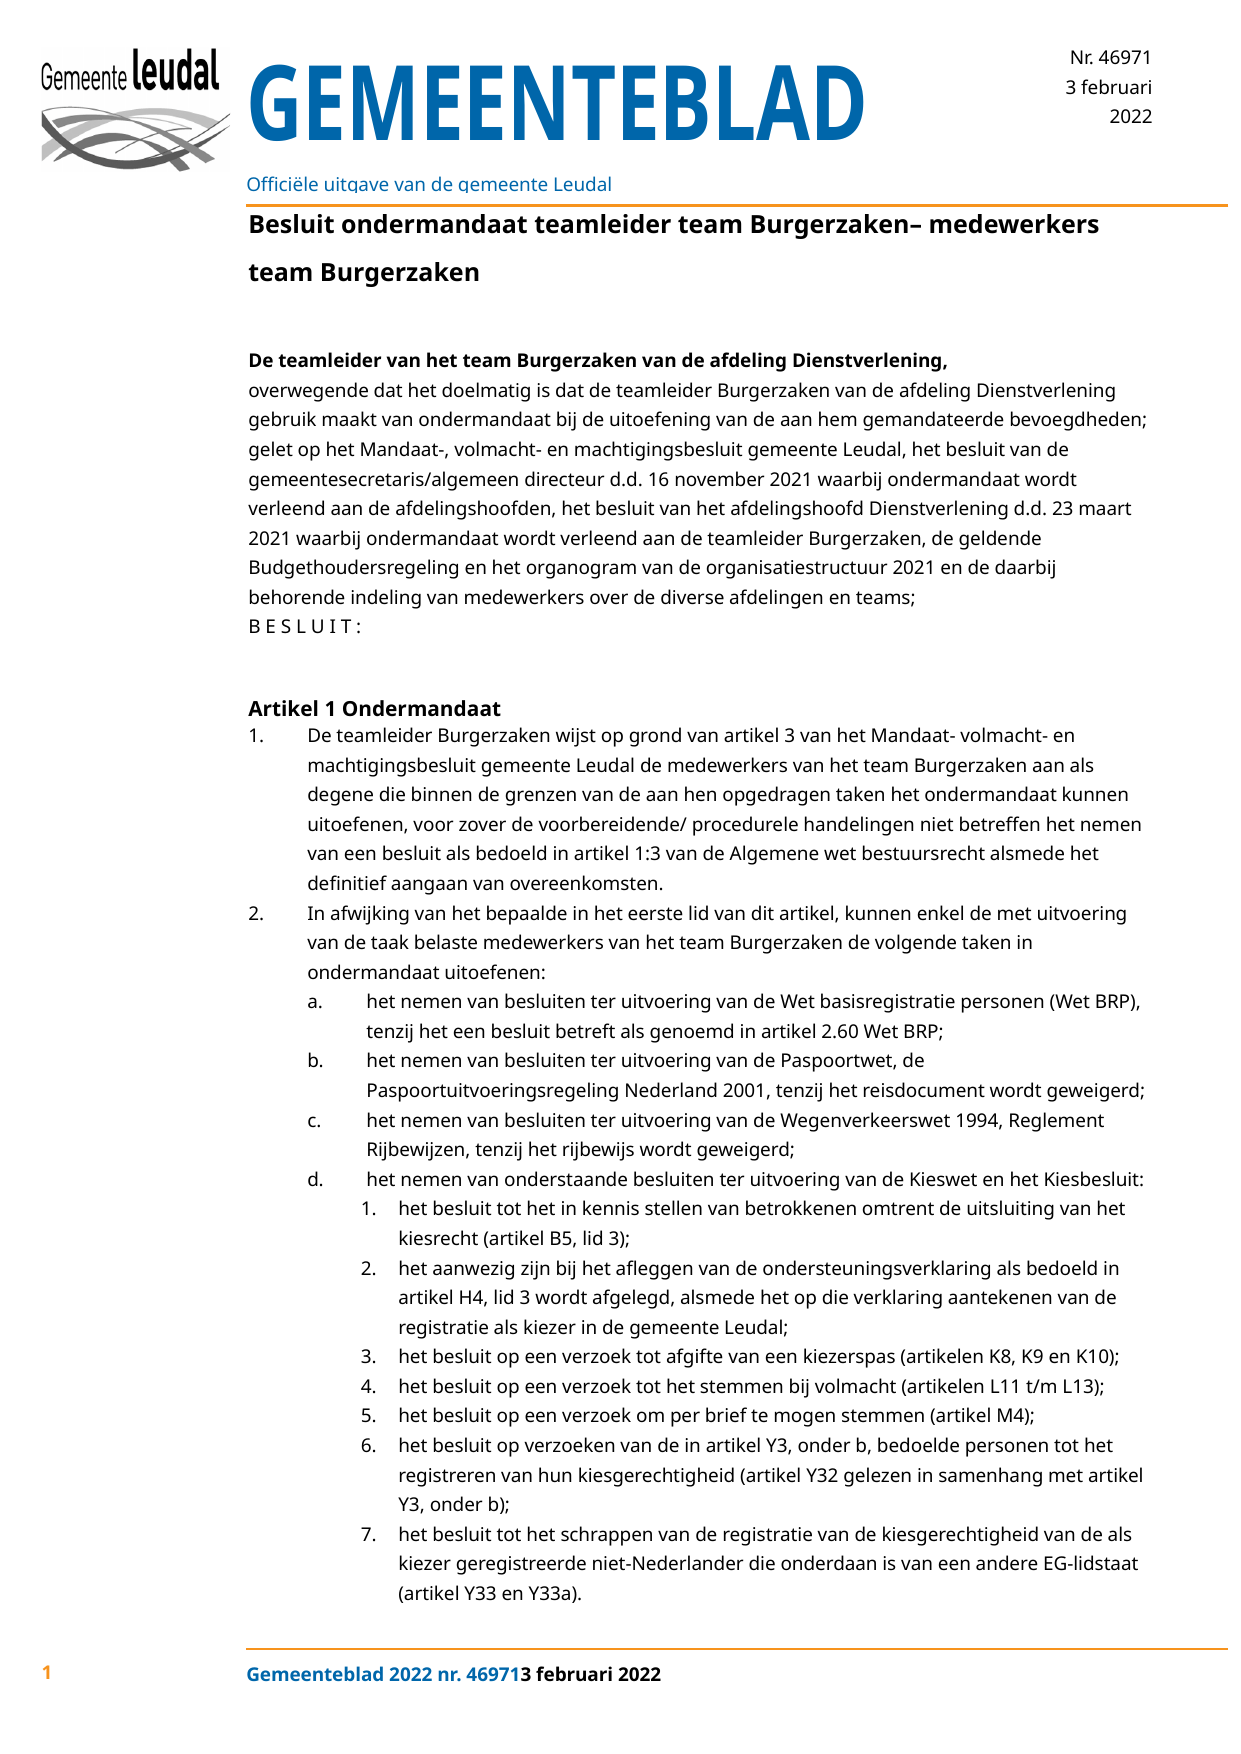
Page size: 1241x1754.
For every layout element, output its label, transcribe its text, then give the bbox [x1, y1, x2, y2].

list het nemen van besluiten ter uitvoering van de Wegenverkeerswet 1994, Reglement Rijbewijzen, tenzij het rijbewijs wordt geweigerd; [307, 1107, 1152, 1162]
list het nemen van besluiten ter uitvoering van de Paspoortwet, de Paspoortuitvoeringsregeling Nederland 2001, tenzij het reisdocument wordt geweigerd; [307, 1048, 1152, 1103]
text overwegende dat het doelmatig is dat de teamleider Burgerzaken van de afdeling Dienstverlening gebruik maakt van ondermandaat bij de uitoefening van de aan hem gemandateerde bevoegdheden; [248, 377, 1152, 432]
picture [41, 47, 231, 172]
list het nemen van besluiten ter uitvoering van de Wet basisregistratie personen (Wet BRP), tenzij het een besluit betreft als genoemd in artikel 2.60 Wet BRP; [307, 988, 1152, 1044]
text Artikel 1 Ondermandaat [248, 694, 1152, 722]
list het besluit op een verzoek om per brief te mogen stemmen (artikel M4); [361, 1403, 1152, 1428]
list het nemen van onderstaande besluiten ter uitvoering van de Kieswet en het Kiesbesluit: [307, 1166, 1152, 1192]
list het besluit tot het in kennis stellen van betrokkenen omtrent de uitsluiting van het kiesrecht (artikel B5, lid 3); [361, 1196, 1152, 1251]
list In afwijking van het bepaalde in het eerste lid van dit artikel, kunnen enkel de met uitvoering van de taak belaste medewerkers van het team Burgerzaken de volgende taken in ondermandaat uitoefenen: [248, 900, 1152, 984]
list het besluit op verzoeken van de in artikel Y3, onder b, bedoelde personen tot het registreren van hun kiesgerechtigheid (artikel Y32 gelezen in samenhang met artikel Y3, onder b); [361, 1432, 1152, 1517]
list het besluit op een verzoek tot afgifte van een kiezerspas (artikelen K8, K9 en K10); [361, 1343, 1152, 1369]
list het besluit tot het schrappen van de registratie van de kiesgerechtigheid van de als kiezer geregistreerde niet-Nederlander die onderdaan is van een andere EG-lidstaat (artikel Y33 en Y33a). [361, 1521, 1152, 1606]
text B E S L U I T : [248, 614, 1152, 639]
text Besluit ondermandaat teamleider team Burgerzaken– medewerkers team Burgerzaken [248, 207, 1152, 288]
list het aanwezig zijn bij het afleggen van de ondersteuningsverklaring als bedoeld in artikel H4, lid 3 wordt afgelegd, alsmede het op die verklaring aantekenen van de registratie als kiezer in de gemeente Leudal; [361, 1255, 1152, 1339]
text De teamleider van het team Burgerzaken van de afdeling Dienstverlening, [248, 347, 1152, 373]
text gelet op het Mandaat-, volmacht- en machtigingsbesluit gemeente Leudal, het besluit van de gemeentesecretaris/algemeen directeur d.d. 16 november 2021 waarbij ondermandaat wordt verleend aan de afdelingshoofden, het besluit van het afdelingshoofd Dienstverlening d.d. 23 maart 2021 waarbij ondermandaat wordt verleend aan de teamleider Burgerzaken, de geldende Budgethoudersregeling en het organogram van de organisatiestructuur 2021 en de daarbij behorende indeling van medewerkers over de diverse afdelingen en teams; [248, 436, 1152, 610]
list De teamleider Burgerzaken wijst op grond van artikel 3 van het Mandaat- volmacht- en machtigingsbesluit gemeente Leudal de medewerkers van het team Burgerzaken aan als degene die binnen de grenzen van de aan hen opgedragen taken het ondermandaat kunnen uitoefenen, voor zover de voorbereidende/ procedurele handelingen niet betreffen het nemen van een besluit als bedoeld in artikel 1:3 van de Algemene wet bestuursrecht alsmede het definitief aangaan van overeenkomsten. [248, 722, 1152, 896]
list het besluit op een verzoek tot het stemmen bij volmacht (artikelen L11 t/m L13); [361, 1373, 1152, 1399]
